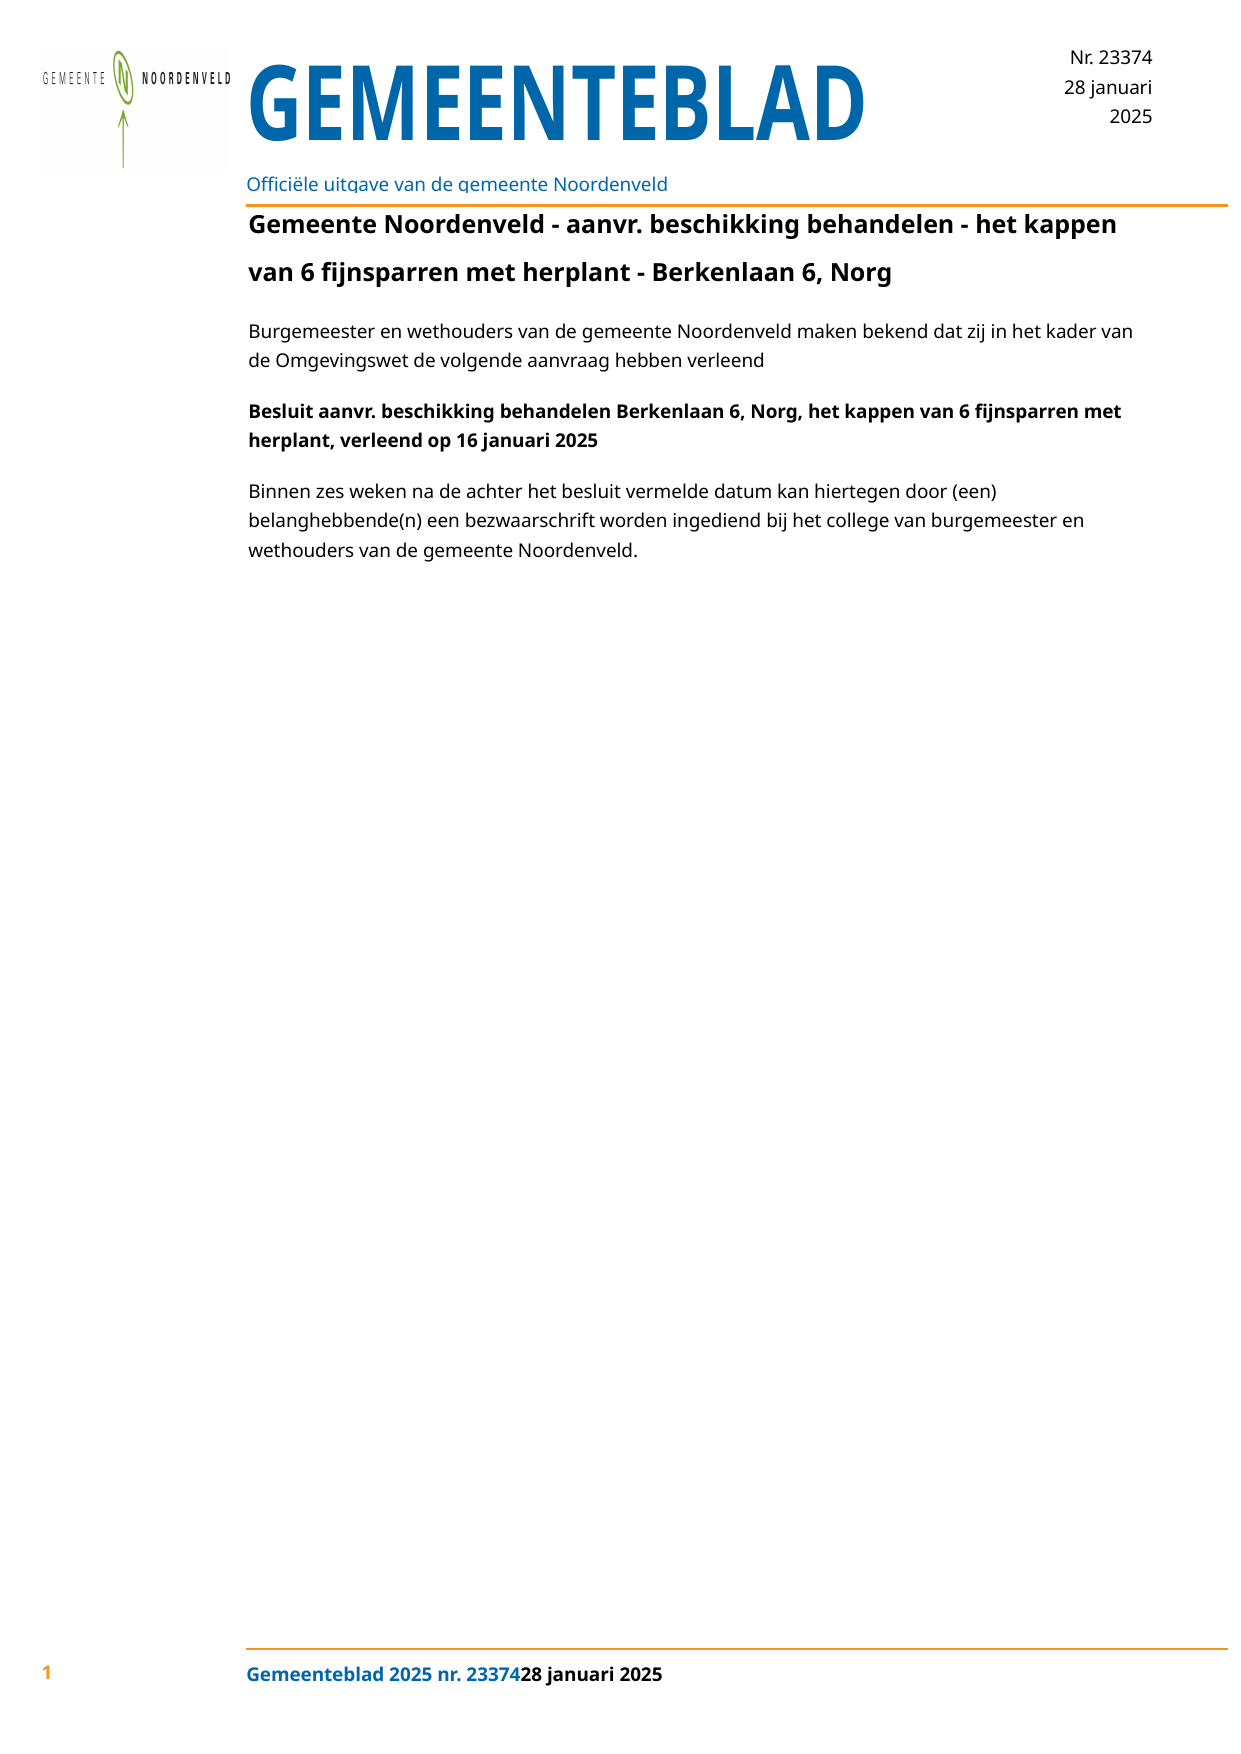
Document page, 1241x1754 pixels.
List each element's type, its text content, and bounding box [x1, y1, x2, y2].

text Besluit aanvr. beschikking behandelen Berkenlaan 6, Norg, het kappen van 6 fijnsparren met herplant, verleend op 16 januari 2025 [248, 398, 1152, 453]
picture [41, 47, 231, 172]
text Gemeente Noordenveld - aanvr. beschikking behandelen - het kappen van 6 fijnsparren met herplant - Berkenlaan 6, Norg [248, 207, 1152, 288]
text Binnen zes weken na de achter het besluit vermelde datum kan hiertegen door (een) belanghebbende(n) een bezwaarschrift worden ingediend bij het college van burgemeester en wethouders van de gemeente Noordenveld. [248, 478, 1152, 563]
text Burgemeester en wethouders van de gemeente Noordenveld maken bekend dat zij in het kader van de Omgevingswet de volgende aanvraag hebben verleend [248, 318, 1152, 373]
